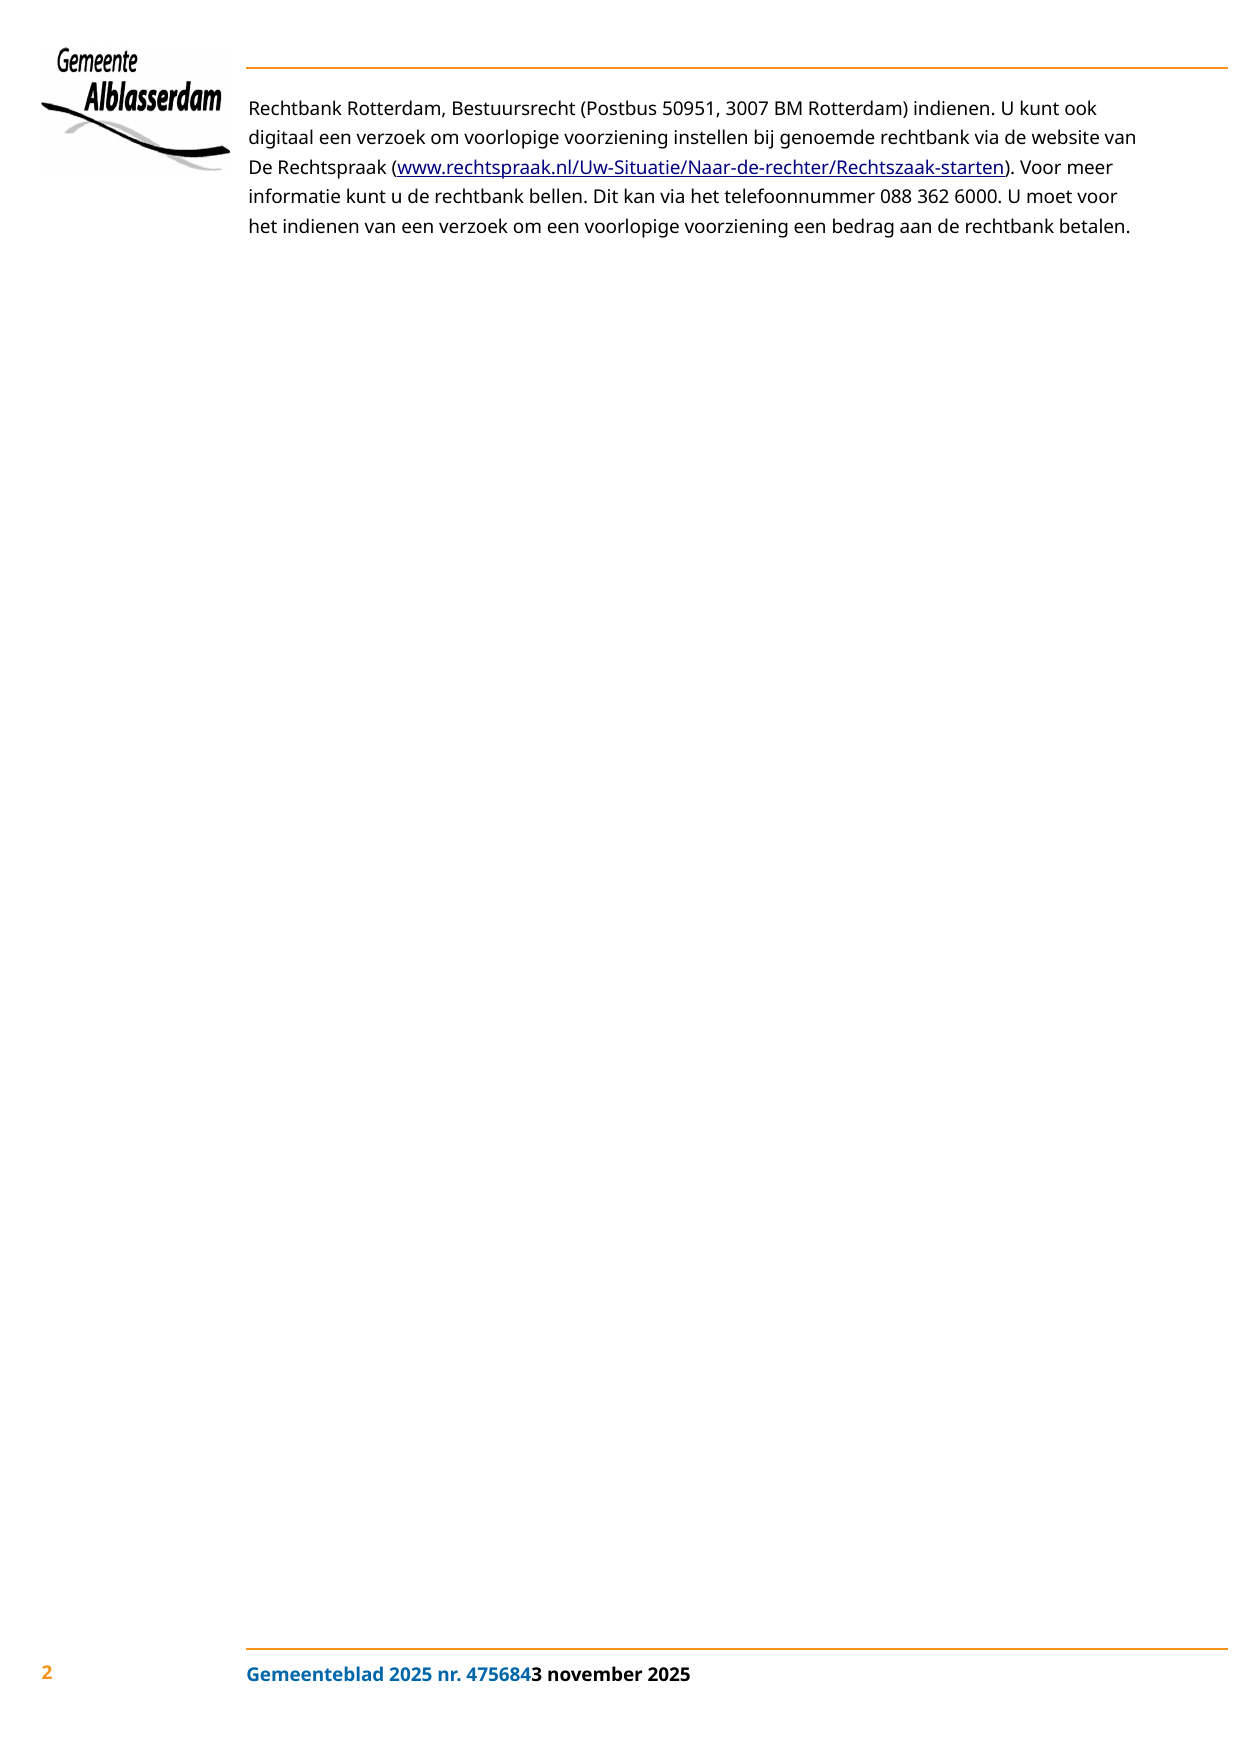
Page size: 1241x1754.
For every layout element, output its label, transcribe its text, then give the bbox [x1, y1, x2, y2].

text Rechtbank Rotterdam, Bestuursrecht (Postbus 50951, 3007 BM Rotterdam) indienen. U kunt ook digitaal een verzoek om voorlopige voorziening instellen bij genoemde rechtbank via de website van De Rechtspraak (www.rechtspraak.nl/Uw-Situatie/Naar-de-rechter/Rechtszaak-starten). Voor meer informatie kunt u de rechtbank bellen. Dit kan via het telefoonnummer 088 362 6000. U moet voor het indienen van een verzoek om een voorlopige voorziening een bedrag aan de rechtbank betalen. [248, 95, 1152, 239]
picture [41, 47, 231, 172]
